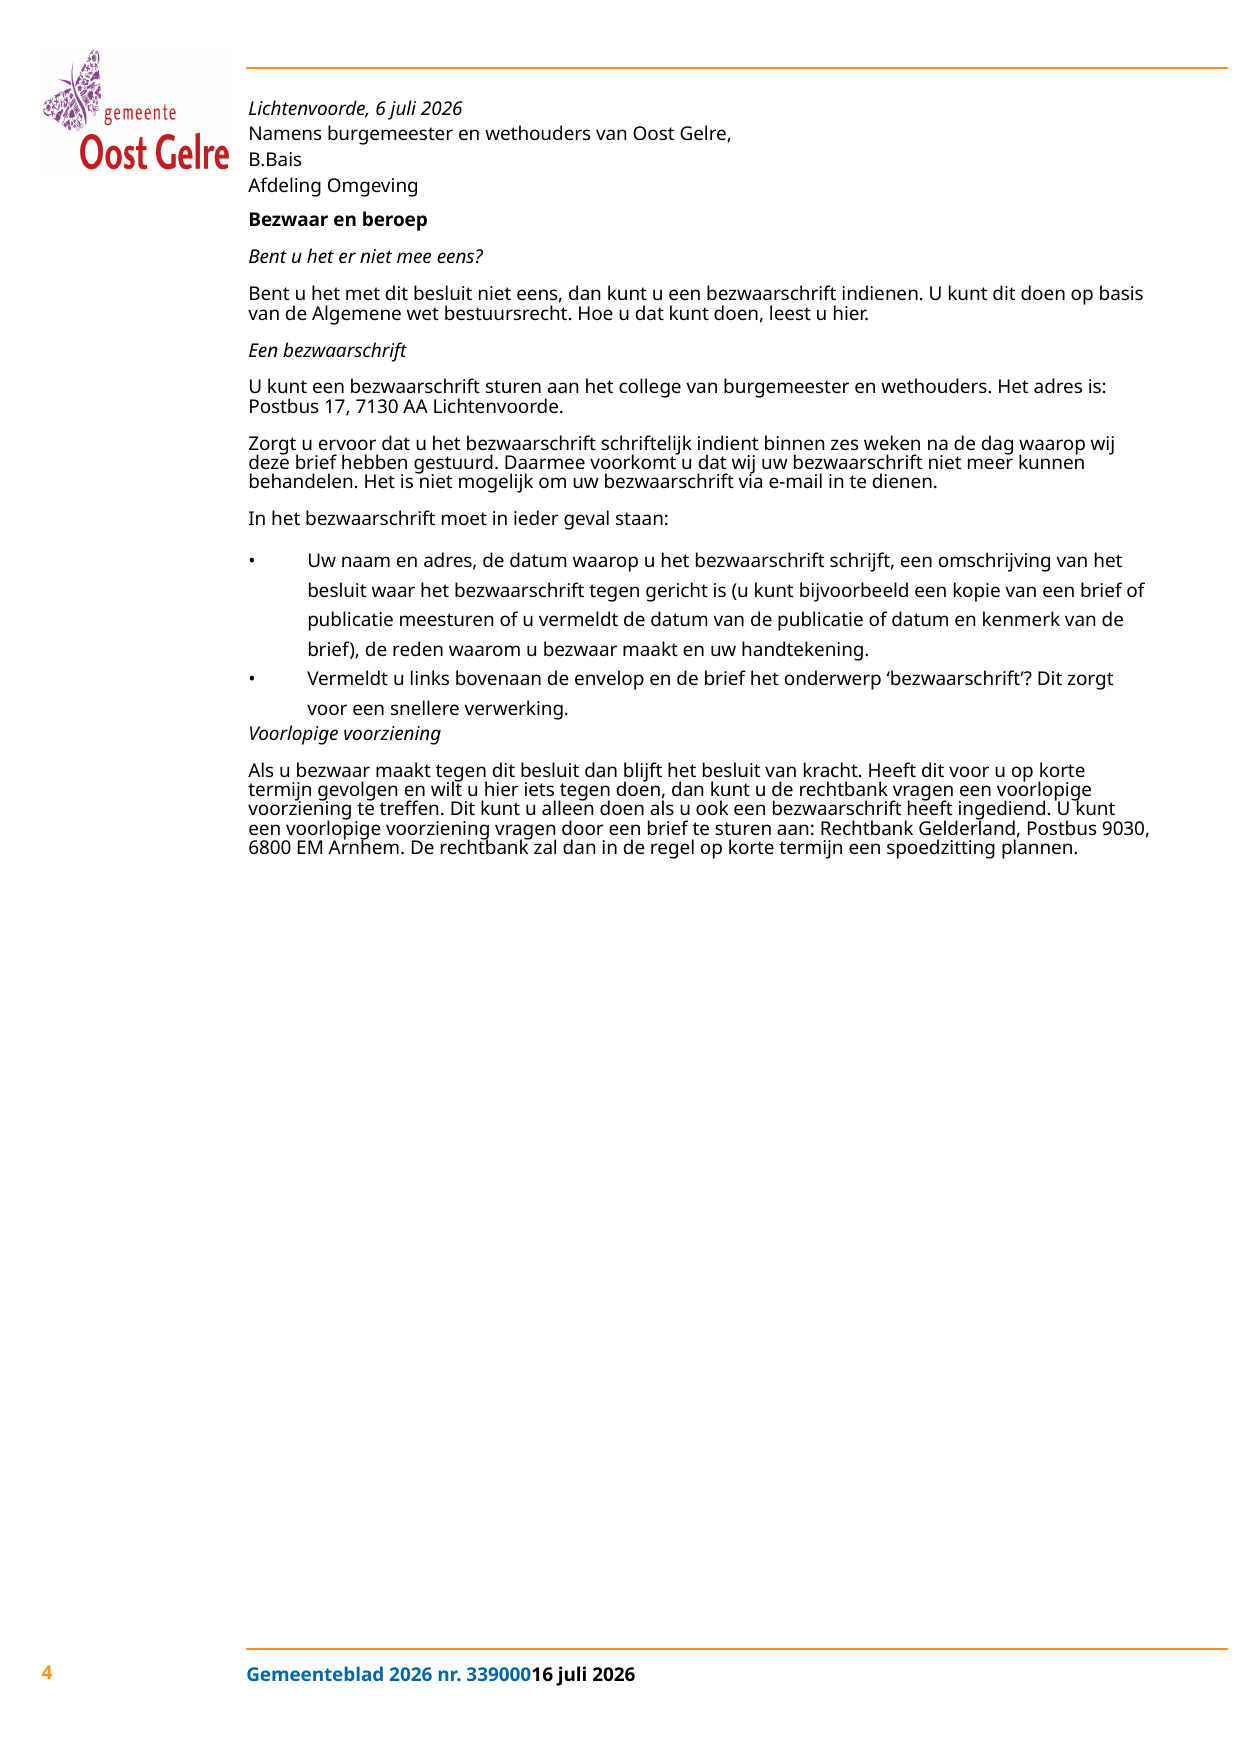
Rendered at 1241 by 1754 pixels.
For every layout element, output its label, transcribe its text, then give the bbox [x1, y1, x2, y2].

text Zorgt u ervoor dat u het bezwaarschrift schriftelijk indient binnen zes weken na de dag waarop wij deze brief hebben gestuurd. Daarmee voorkomt u dat wij uw bezwaarschrift niet meer kunnen behandelen. Het is niet mogelijk om uw bezwaarschrift via e-mail in te dienen. [248, 435, 1152, 493]
text U kunt een bezwaarschrift sturen aan het college van burgemeester en wethouders. Het adres is: Postbus 17, 7130 AA Lichtenvoorde. [248, 378, 1152, 417]
text Als u bezwaar maakt tegen dit besluit dan blijft het besluit van kracht. Heeft dit voor u op korte termijn gevolgen en wilt u hier iets tegen doen, dan kunt u de rechtbank vragen een voorlopige voorziening te treffen. Dit kunt u alleen doen als u ook een bezwaarschrift heeft ingediend. U kunt een voorlopige voorziening vragen door een brief te sturen aan: Rechtbank Gelderland, Postbus 9030, 6800 EM Arnhem. De rechtbank zal dan in de regel op korte termijn een spoedzitting plannen. [248, 762, 1152, 858]
text B.Bais [248, 146, 1152, 172]
text Lichtenvoorde, 6 juli 2026 [248, 95, 1152, 121]
text Voorlopige voorziening [248, 725, 1152, 744]
text In het bezwaarschrift moet in ieder geval staan: [248, 510, 1152, 529]
text Bent u het er niet mee eens? [248, 248, 1152, 268]
list Uw naam en adres, de datum waarop u het bezwaarschrift schrijft, een omschrijving van het besluit waar het bezwaarschrift tegen gericht is (u kunt bijvoorbeeld een kopie van een brief of publicatie meesturen of u vermeldt de datum van de publicatie of datum en kenmerk van de brief), de reden waarom u bezwaar maakt en uw handtekening. [248, 547, 1152, 662]
text Bezwaar en beroep [248, 211, 1152, 231]
text Een bezwaarschrift [248, 342, 1152, 361]
list Vermeldt u links bovenaan de envelop en de brief het onderwerp ‘bezwaarschrift’? Dit zorgt voor een snellere verwerking. [248, 666, 1152, 721]
text Namens burgemeester en wethouders van Oost Gelre, [248, 121, 1152, 146]
text Afdeling Omgeving [248, 172, 1152, 198]
picture [41, 47, 231, 172]
text Bent u het met dit besluit niet eens, dan kunt u een bezwaarschrift indienen. U kunt dit doen op basis van de Algemene wet bestuursrecht. Hoe u dat kunt doen, leest u hier. [248, 285, 1152, 324]
